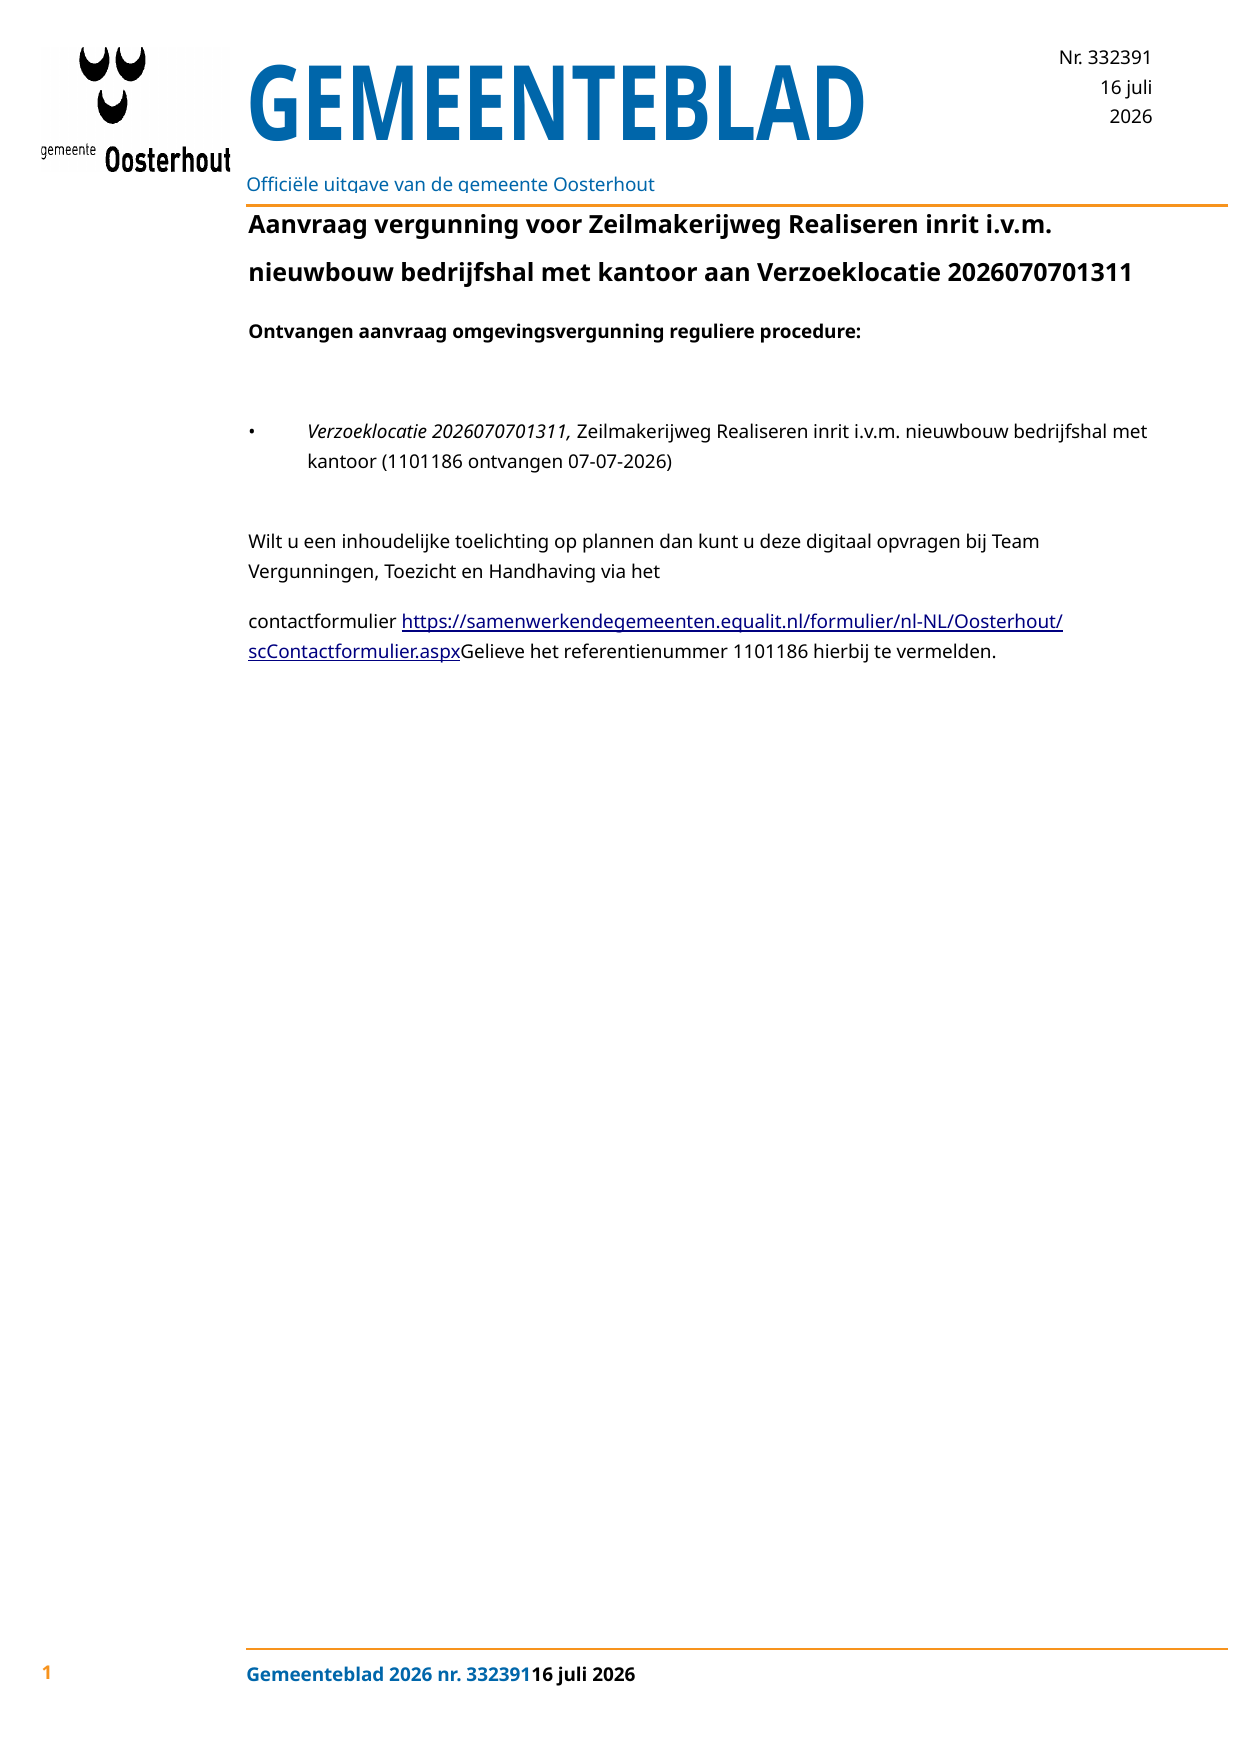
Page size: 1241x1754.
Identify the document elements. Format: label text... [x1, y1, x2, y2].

list Verzoeklocatie 2026070701311, Zeilmakerijweg Realiseren inrit i.v.m. nieuwbouw bedrijfshal met kantoor (1101186 ontvangen 07-07-2026) [248, 419, 1152, 474]
text Wilt u een inhoudelijke toelichting op plannen dan kunt u deze digitaal opvragen bij Team Vergunningen, Toezicht en Handhaving via het [248, 528, 1152, 584]
text contactformulier https://samenwerkendegemeenten.equalit.nl/formulier/nl-NL/Oosterhout/scContactformulier.aspxGelieve het referentienummer 1101186 hierbij te vermelden. [248, 608, 1152, 664]
text Aanvraag vergunning voor Zeilmakerijweg Realiseren inrit i.v.m. nieuwbouw bedrijfshal met kantoor aan Verzoeklocatie 2026070701311 [248, 207, 1152, 288]
text Ontvangen aanvraag omgevingsvergunning reguliere procedure: [248, 318, 1152, 344]
picture [41, 47, 231, 172]
